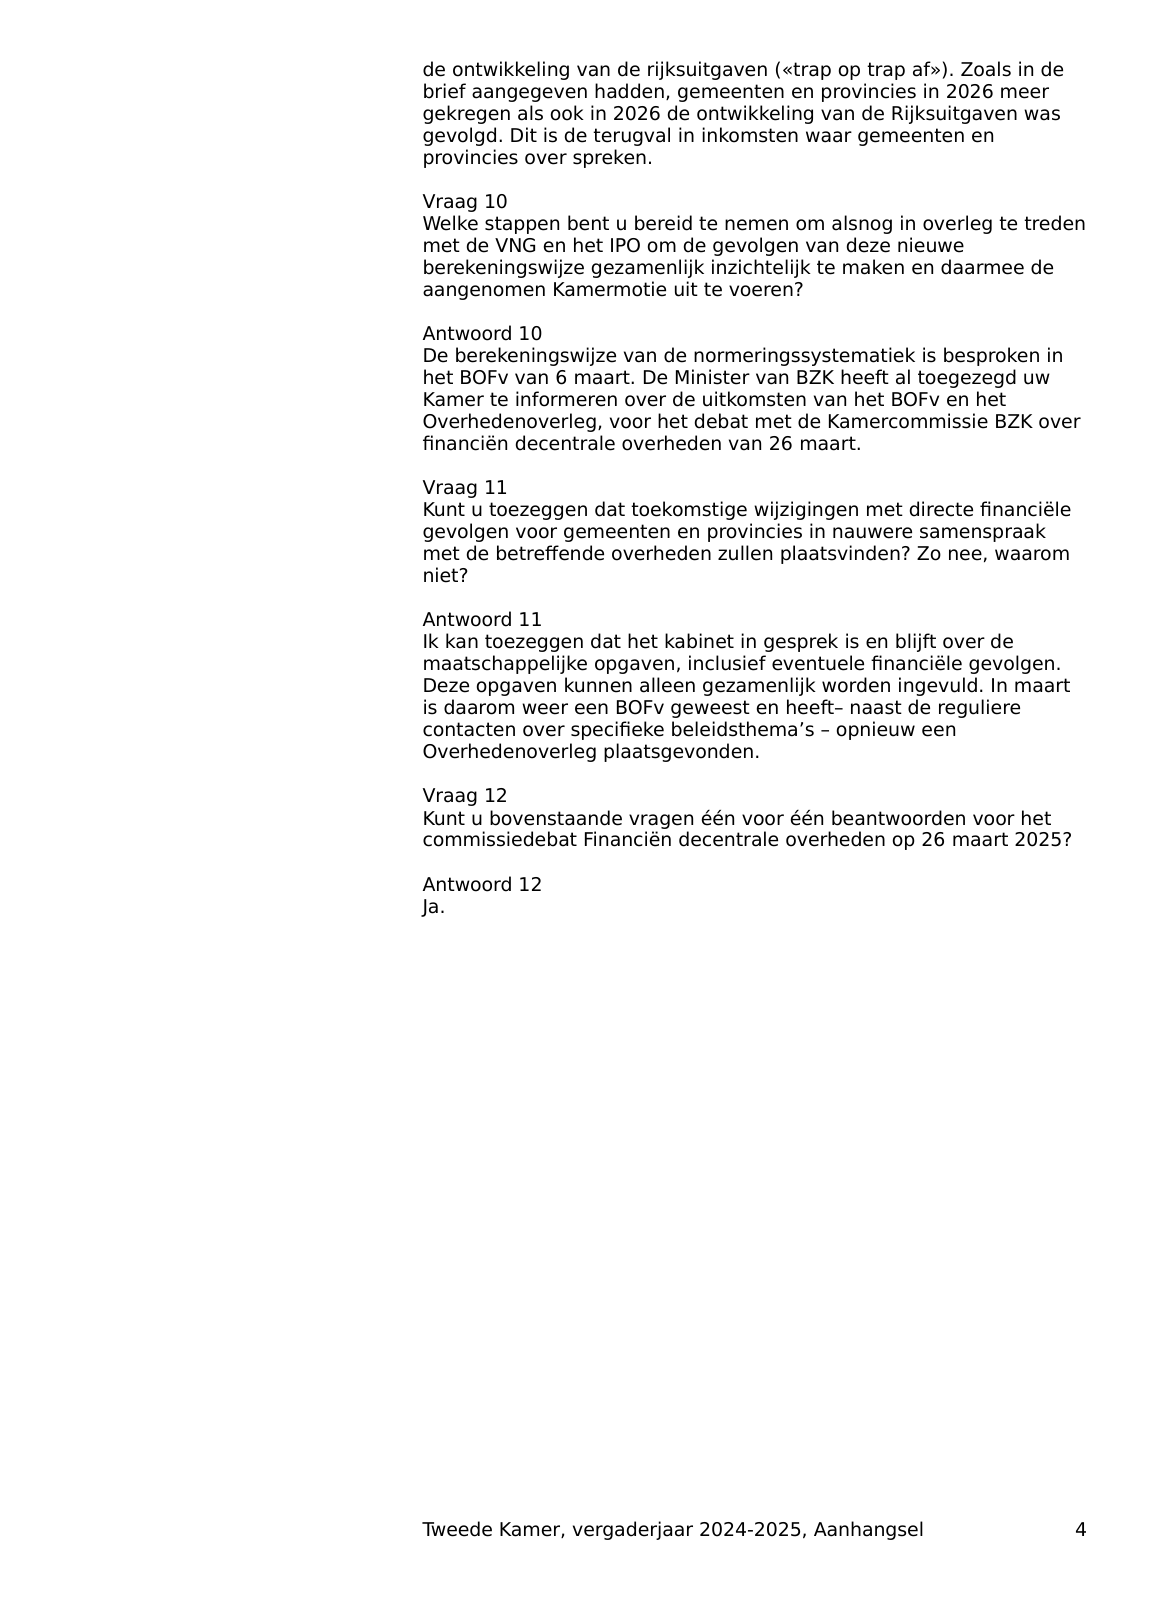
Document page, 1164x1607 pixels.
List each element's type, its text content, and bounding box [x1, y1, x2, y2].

text Ja. [422, 896, 1087, 917]
text de ontwikkeling van de rijksuitgaven («trap op trap af»). Zoals in de brief aangegeven hadden, gemeenten en provincies in 2026 meer gekregen als ook in 2026 de ontwikkeling van de Rijksuitgaven was gevolgd. Dit is de terugval in inkomsten waar gemeenten en provincies over spreken. [422, 59, 1087, 169]
text Antwoord 12 [422, 873, 1087, 896]
text Kunt u toezeggen dat toekomstige wijzigingen met directe financiële gevolgen voor gemeenten en provincies in nauwere samenspraak met de betreffende overheden zullen plaatsvinden? Zo nee, waarom niet? [422, 499, 1087, 587]
text Antwoord 11 [422, 609, 1087, 631]
text Kunt u bovenstaande vragen één voor één beantwoorden voor het commissiedebat Financiën decentrale overheden op 26 maart 2025? [422, 807, 1087, 851]
text De berekeningswijze van de normeringssystematiek is besproken in het BOFv van 6 maart. De Minister van BZK heeft al toegezegd uw Kamer te informeren over de uitkomsten van het BOFv en het Overhedenoverleg, voor het debat met de Kamercommissie BZK over financiën decentrale overheden van 26 maart. [422, 345, 1087, 455]
text Vraag 12 [422, 785, 1087, 807]
text Welke stappen bent u bereid te nemen om alsnog in overleg te treden met de VNG en het IPO om de gevolgen van deze nieuwe berekeningswijze gezamenlijk inzichtelijk te maken en daarmee de aangenomen Kamermotie uit te voeren? [422, 213, 1087, 301]
text Vraag 10 [422, 191, 1087, 213]
text Ik kan toezeggen dat het kabinet in gesprek is en blijft over de maatschappelijke opgaven, inclusief eventuele financiële gevolgen. Deze opgaven kunnen alleen gezamenlijk worden ingevuld. In maart is daarom weer een BOFv geweest en heeft– naast de reguliere contacten over specifieke beleidsthema’s – opnieuw een Overhedenoverleg plaatsgevonden. [422, 631, 1087, 763]
text Vraag 11 [422, 477, 1087, 499]
text Antwoord 10 [422, 323, 1087, 345]
